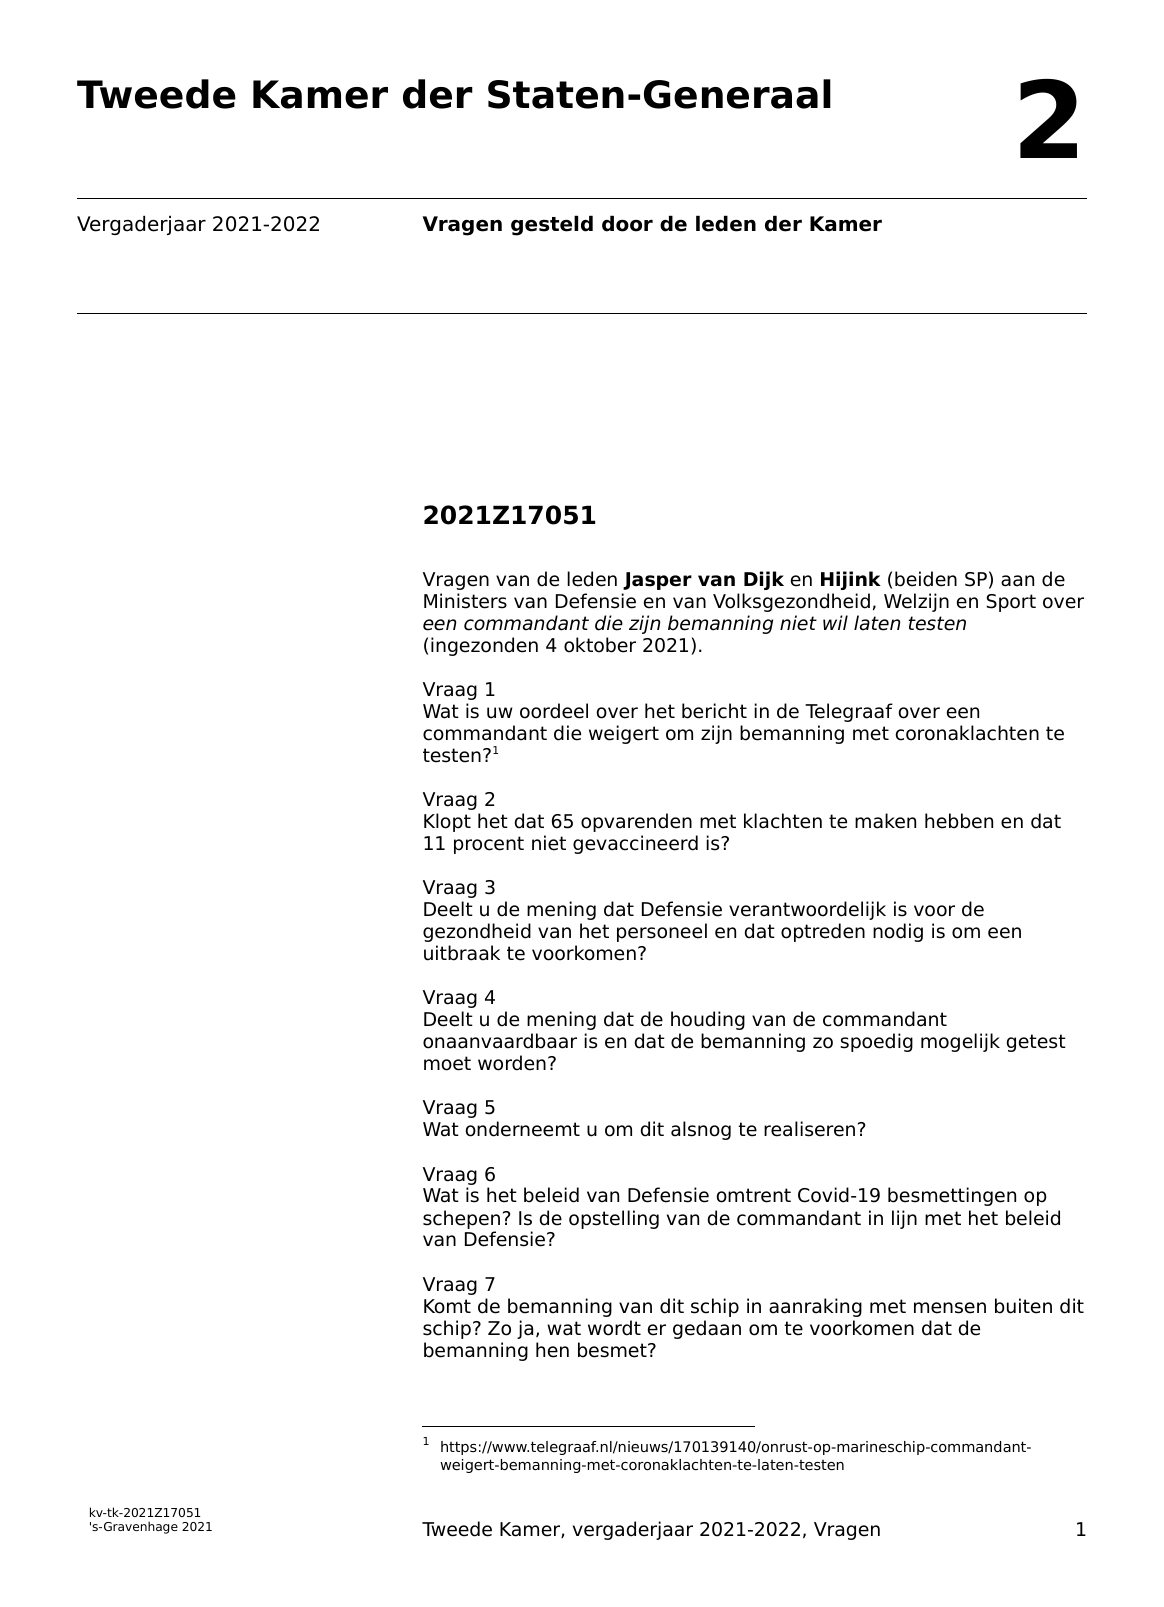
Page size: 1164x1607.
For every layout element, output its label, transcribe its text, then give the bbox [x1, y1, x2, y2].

text Vraag 6 [422, 1163, 1087, 1185]
table_header Tweede Kamer der Staten-Generaal [77, 59, 886, 198]
text Vraag 2 [422, 789, 1087, 811]
text Deelt u de mening dat de houding van de commandant onaanvaardbaar is en dat de bemanning zo spoedig mogelijk getest moet worden? [422, 1009, 1087, 1075]
text Komt de bemanning van dit schip in aanraking met mensen buiten dit schip? Zo ja, wat wordt er gedaan om te voorkomen dat de bemanning hen besmet? [422, 1296, 1087, 1361]
table_cell Vragen gesteld door de leden der Kamer [422, 199, 1087, 313]
text Deelt u de mening dat Defensie verantwoordelijk is voor de gezondheid van het personeel en dat optreden nodig is om een uitbraak te voorkomen? [422, 899, 1087, 965]
text Klopt het dat 65 opvarenden met klachten te maken hebben en dat 11 procent niet gevaccineerd is? [422, 811, 1087, 855]
text Wat is uw oordeel over het bericht in de Telegraaf over een commandant die weigert om zijn bemanning met coronaklachten te testen? [422, 701, 1087, 767]
text Vraag 3 [422, 877, 1087, 899]
text Vraag 5 [422, 1097, 1087, 1119]
text Vraag 1 [422, 679, 1087, 701]
text Wat onderneemt u om dit alsnog te realiseren? [422, 1119, 1087, 1141]
text Vraag 7 [422, 1273, 1087, 1296]
text Vragen van de leden Jasper van Dijk en Hijink (beiden SP) aan de Ministers van Defensie en van Volksgezondheid, Welzijn en Sport over een commandant die zijn bemanning niet wil laten testen (ingezonden 4 oktober 2021). [422, 569, 1087, 657]
text 2021Z17051 [422, 501, 1087, 531]
text https://www.telegraaf.nl/nieuws/170139140/onrust-op-marineschip-commandant-weigert-bemanning-met-coronaklachten-te-laten-testen [422, 1435, 1087, 1474]
text kv-tk-2021Z17051 [88, 1506, 323, 1520]
text Vraag 4 [422, 987, 1087, 1009]
text 's-Gravenhage 2021 [88, 1520, 323, 1534]
table_header 2 [886, 59, 1087, 198]
text Wat is het beleid van Defensie omtrent Covid-19 besmettingen op schepen? Is de opstelling van de commandant in lijn met het beleid van Defensie? [422, 1185, 1087, 1251]
table_cell Vergaderjaar 2021-2022 [77, 199, 422, 313]
